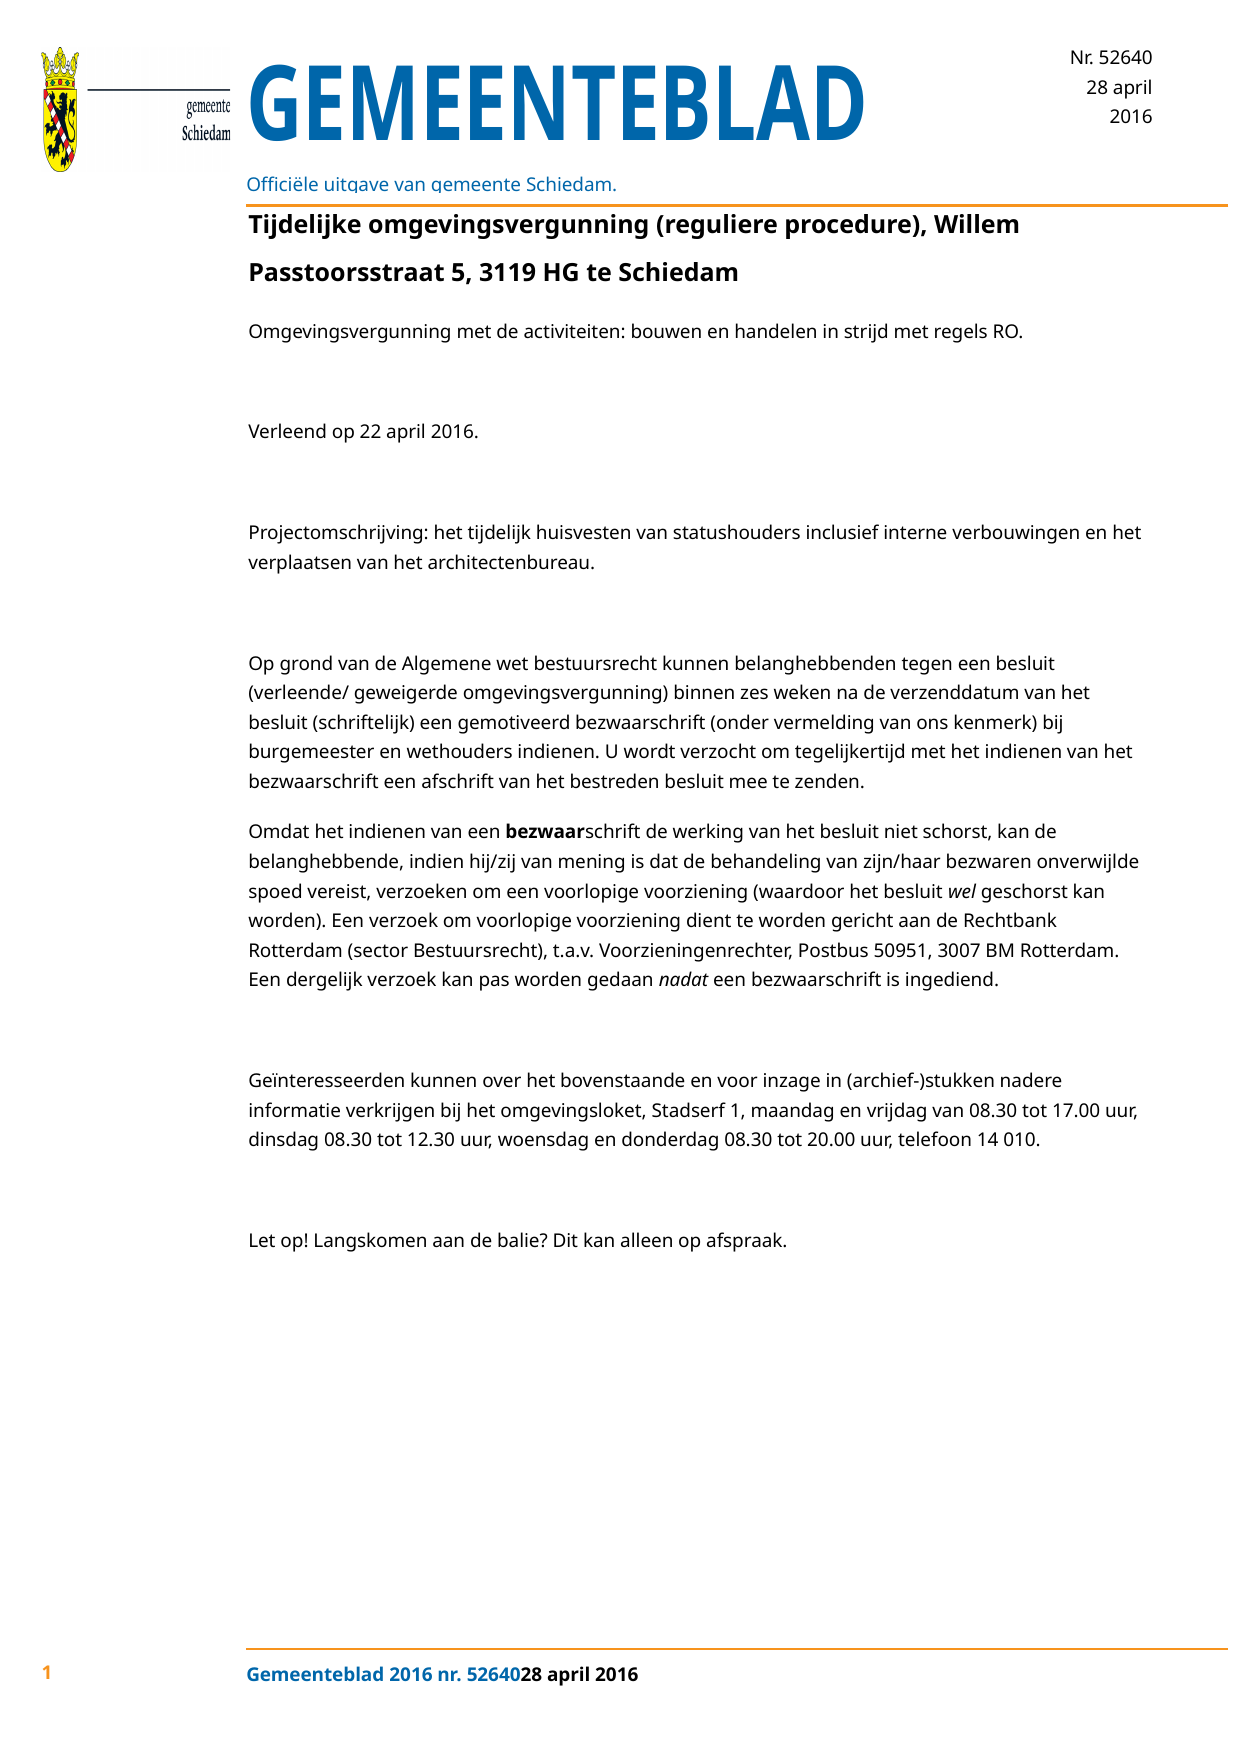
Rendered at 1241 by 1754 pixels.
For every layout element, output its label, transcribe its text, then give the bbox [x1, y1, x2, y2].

text Omgevingsvergunning met de activiteiten: bouwen en handelen in strijd met regels RO. [248, 318, 1152, 344]
picture [41, 47, 231, 172]
text Projectomschrijving: het tijdelijk huisvesten van statushouders inclusief interne verbouwingen en het verplaatsen van het architectenbureau. [248, 519, 1152, 575]
text Let op! Langskomen aan de balie? Dit kan alleen op afspraak. [248, 1227, 1152, 1253]
text Verleend op 22 april 2016. [248, 419, 1152, 444]
text Geïnteresseerden kunnen over het bovenstaande en voor inzage in (archief-)stukken nadere informatie verkrijgen bij het omgevingsloket, Stadserf 1, maandag en vrijdag van 08.30 tot 17.00 uur, dinsdag 08.30 tot 12.30 uur, woensdag en donderdag 08.30 tot 20.00 uur, telefoon 14 010. [248, 1067, 1152, 1152]
text Omdat het indienen van een bezwaarschrift de werking van het besluit niet schorst, kan de belanghebbende, indien hij/zij van mening is dat de behandeling van zijn/haar bezwaren onverwijlde spoed vereist, verzoeken om een voorlopige voorziening (waardoor het besluit wel geschorst kan worden). Een verzoek om voorlopige voorziening dient te worden gericht aan de Rechtbank Rotterdam (sector Bestuursrecht), t.a.v. Voorzieningenrechter, Postbus 50951, 3007 BM Rotterdam. Een dergelijk verzoek kan pas worden gedaan nadat een bezwaarschrift is ingediend. [248, 819, 1152, 992]
text Op grond van de Algemene wet bestuursrecht kunnen belanghebbenden tegen een besluit (verleende/ geweigerde omgevingsvergunning) binnen zes weken na de verzenddatum van het besluit (schriftelijk) een gemotiveerd bezwaarschrift (onder vermelding van ons kenmerk) bij burgemeester en wethouders indienen. U wordt verzocht om tegelijkertijd met het indienen van het bezwaarschrift een afschrift van het bestreden besluit mee te zenden. [248, 650, 1152, 794]
text Tijdelijke omgevingsvergunning (reguliere procedure), Willem Passtoorsstraat 5, 3119 HG te Schiedam [248, 207, 1152, 288]
